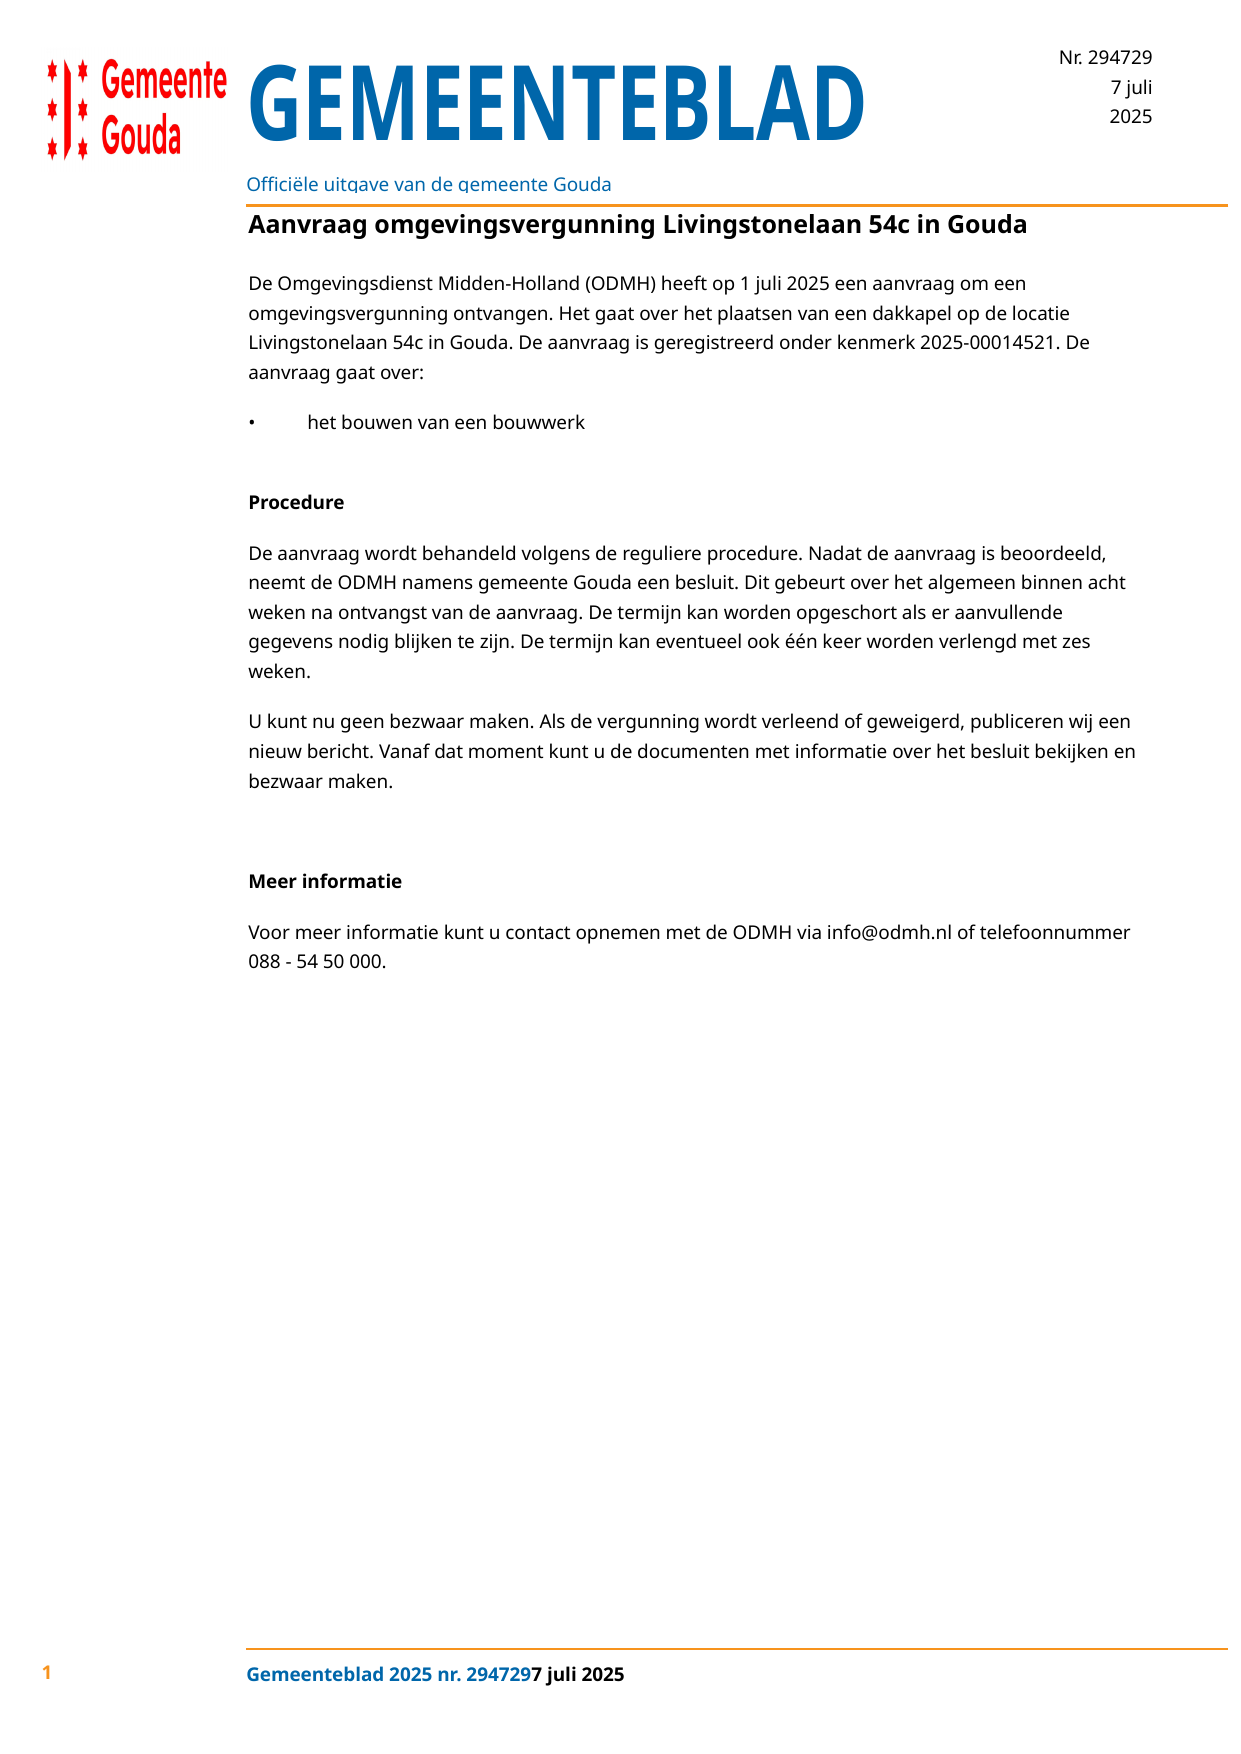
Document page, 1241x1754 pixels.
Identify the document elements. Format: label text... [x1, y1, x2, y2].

picture [41, 47, 231, 172]
text De Omgevingsdienst Midden-Holland (ODMH) heeft op 1 juli 2025 een aanvraag om een omgevingsvergunning ontvangen. Het gaat over het plaatsen van een dakkapel op de locatie Livingstonelaan 54c in Gouda. De aanvraag is geregistreerd onder kenmerk 2025-00014521. De aanvraag gaat over: [248, 270, 1152, 385]
text Procedure [248, 489, 1152, 515]
text Meer informatie [248, 869, 1152, 894]
text De aanvraag wordt behandeld volgens de reguliere procedure. Nadat de aanvraag is beoordeeld, neemt de ODMH namens gemeente Gouda een besluit. Dit gebeurt over het algemeen binnen acht weken na ontvangst van de aanvraag. De termijn kan worden opgeschort als er aanvullende gegevens nodig blijken te zijn. De termijn kan eventueel ook één keer worden verlengd met zes weken. [248, 540, 1152, 684]
text Aanvraag omgevingsvergunning Livingstonelaan 54c in Gouda [248, 207, 1152, 241]
list het bouwen van een bouwwerk [248, 409, 1152, 435]
text Voor meer informatie kunt u contact opnemen met de ODMH via info@odmh.nl of telefoonnummer 088 - 54 50 000. [248, 919, 1152, 974]
text U kunt nu geen bezwaar maken. Als de vergunning wordt verleend of geweigerd, publiceren wij een nieuw bericht. Vanaf dat moment kunt u de documenten met informatie over het besluit bekijken en bezwaar maken. [248, 709, 1152, 793]
